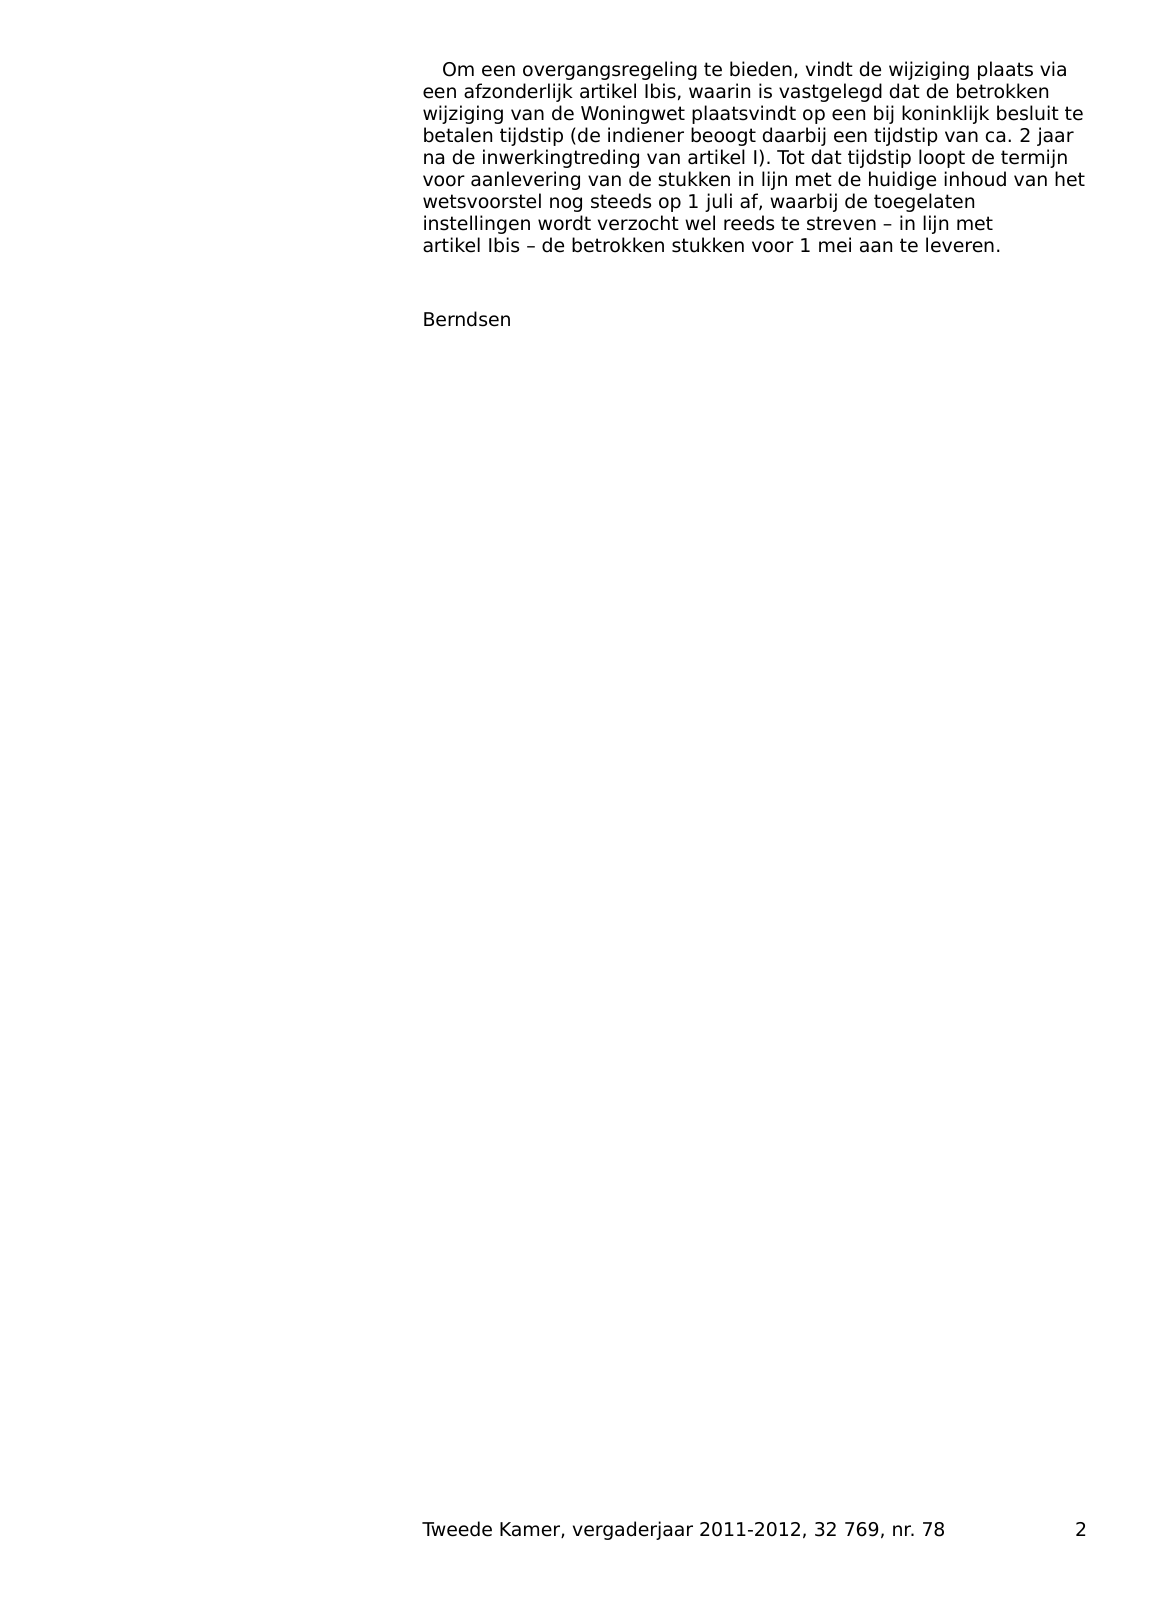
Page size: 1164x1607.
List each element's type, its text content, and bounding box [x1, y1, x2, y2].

text Berndsen [422, 287, 1087, 331]
text Om een overgangsregeling te bieden, vindt de wijziging plaats via een afzonderlijk artikel Ibis, waarin is vastgelegd dat de betrokken wijziging van de Woningwet plaatsvindt op een bij koninklijk besluit te betalen tijdstip (de indiener beoogt daarbij een tijdstip van ca. 2 jaar na de inwerkingtreding van artikel I). Tot dat tijdstip loopt de termijn voor aanlevering van de stukken in lijn met de huidige inhoud van het wetsvoorstel nog steeds op 1 juli af, waarbij de toegelaten instellingen wordt verzocht wel reeds te streven – in lijn met artikel Ibis – de betrokken stukken voor 1 mei aan te leveren. [422, 59, 1087, 257]
